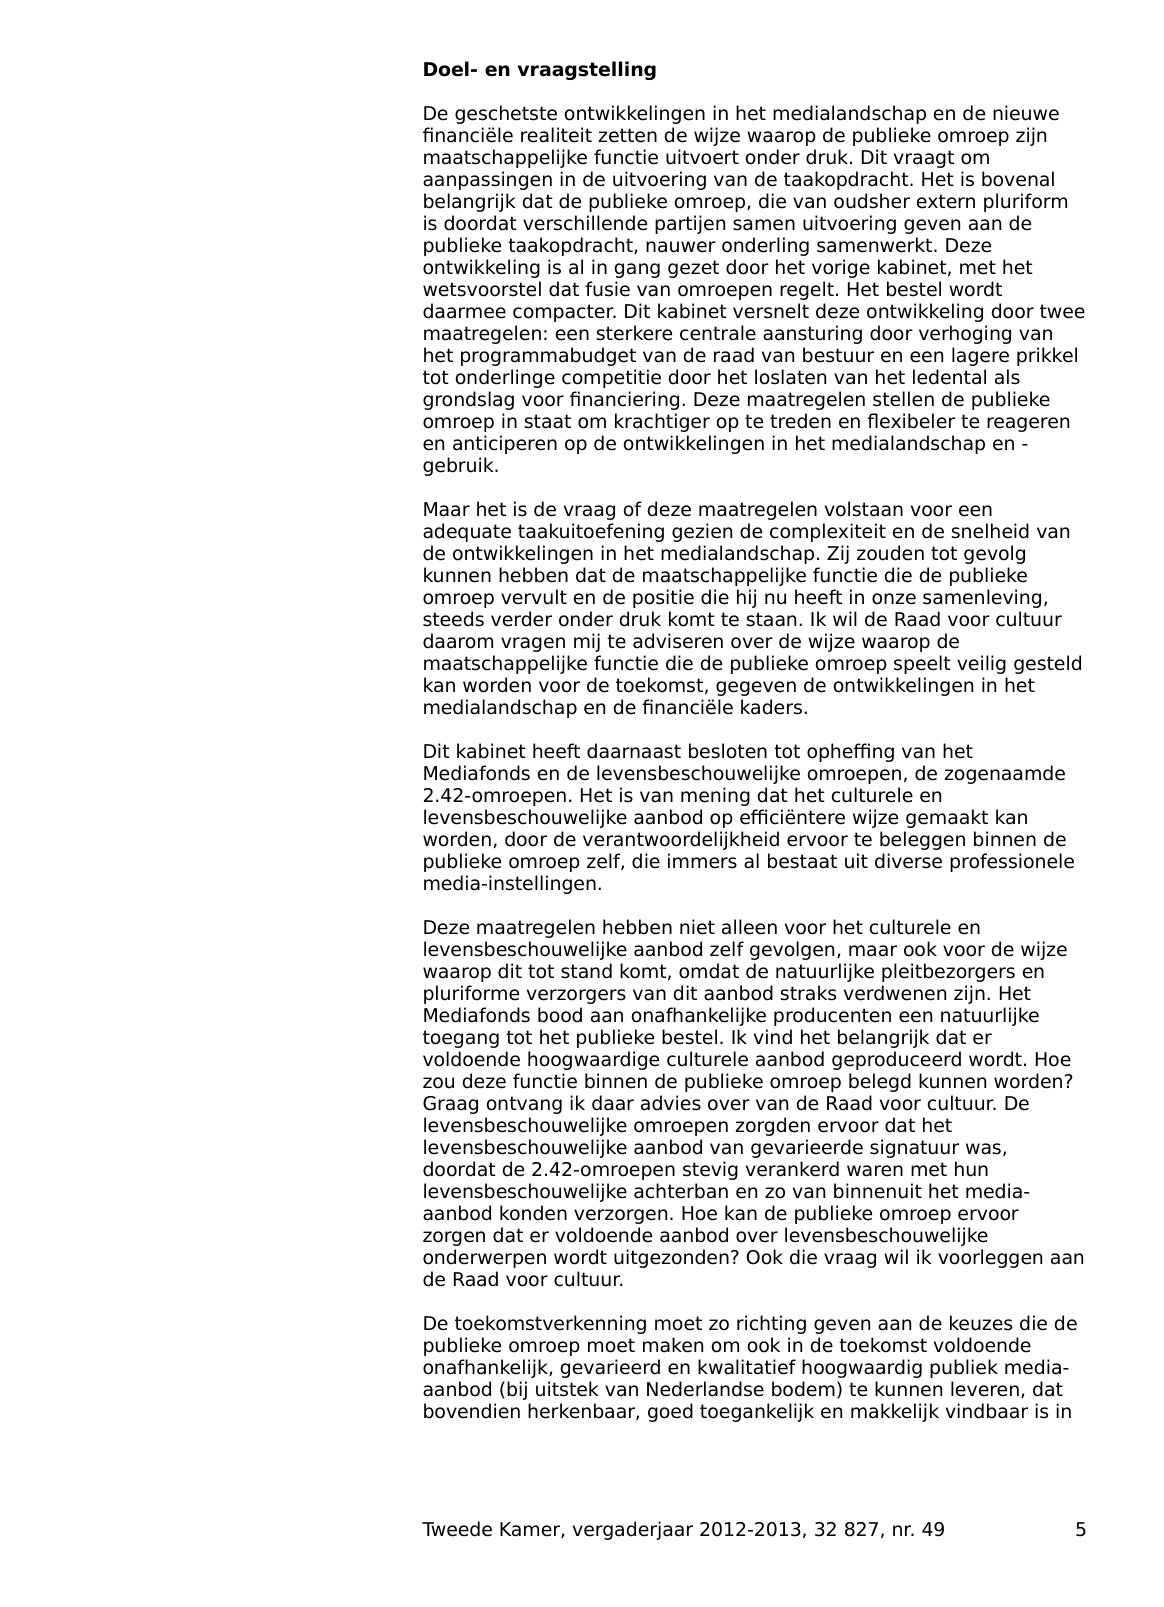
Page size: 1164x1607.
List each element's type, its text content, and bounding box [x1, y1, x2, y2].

text Dit kabinet heeft daarnaast besloten tot opheffing van het Mediafonds en de levensbeschouwelijke omroepen, de zogenaamde 2.42-omroepen. Het is van mening dat het culturele en levensbeschouwelijke aanbod op efficiëntere wijze gemaakt kan worden, door de verantwoordelijkheid ervoor te beleggen binnen de publieke omroep zelf, die immers al bestaat uit diverse professionele media-instellingen. [422, 741, 1087, 895]
text Maar het is de vraag of deze maatregelen volstaan voor een adequate taakuitoefening gezien de complexiteit en de snelheid van de ontwikkelingen in het medialandschap. Zij zouden tot gevolg kunnen hebben dat de maatschappelijke functie die de publieke omroep vervult en de positie die hij nu heeft in onze samenleving, steeds verder onder druk komt te staan. Ik wil de Raad voor cultuur daarom vragen mij te adviseren over de wijze waarop de maatschappelijke functie die de publieke omroep speelt veilig gesteld kan worden voor de toekomst, gegeven de ontwikkelingen in het medialandschap en de financiële kaders. [422, 499, 1087, 719]
text De geschetste ontwikkelingen in het medialandschap en de nieuwe financiële realiteit zetten de wijze waarop de publieke omroep zijn maatschappelijke functie uitvoert onder druk. Dit vraagt om aanpassingen in de uitvoering van de taakopdracht. Het is bovenal belangrijk dat de publieke omroep, die van oudsher extern pluriform is doordat verschillende partijen samen uitvoering geven aan de publieke taakopdracht, nauwer onderling samenwerkt. Deze ontwikkeling is al in gang gezet door het vorige kabinet, met het wetsvoorstel dat fusie van omroepen regelt. Het bestel wordt daarmee compacter. Dit kabinet versnelt deze ontwikkeling door twee maatregelen: een sterkere centrale aansturing door verhoging van het programmabudget van de raad van bestuur en een lagere prikkel tot onderlinge competitie door het loslaten van het ledental als grondslag voor financiering. Deze maatregelen stellen de publieke omroep in staat om krachtiger op te treden en flexibeler te reageren en anticiperen op de ontwikkelingen in het medialandschap en -gebruik. [422, 103, 1087, 477]
subtitle Doel- en vraagstelling [422, 59, 1087, 81]
text De toekomstverkenning moet zo richting geven aan de keuzes die de publieke omroep moet maken om ook in de toekomst voldoende onafhankelijk, gevarieerd en kwalitatief hoogwaardig publiek media-aanbod (bij uitstek van Nederlandse bodem) te kunnen leveren, dat bovendien herkenbaar, goed toegankelijk en makkelijk vindbaar is in [422, 1313, 1087, 1423]
text Deze maatregelen hebben niet alleen voor het culturele en levensbeschouwelijke aanbod zelf gevolgen, maar ook voor de wijze waarop dit tot stand komt, omdat de natuurlijke pleitbezorgers en pluriforme verzorgers van dit aanbod straks verdwenen zijn. Het Mediafonds bood aan onafhankelijke producenten een natuurlijke toegang tot het publieke bestel. Ik vind het belangrijk dat er voldoende hoogwaardige culturele aanbod geproduceerd wordt. Hoe zou deze functie binnen de publieke omroep belegd kunnen worden? Graag ontvang ik daar advies over van de Raad voor cultuur. De levensbeschouwelijke omroepen zorgden ervoor dat het levensbeschouwelijke aanbod van gevarieerde signatuur was, doordat de 2.42-omroepen stevig verankerd waren met hun levensbeschouwelijke achterban en zo van binnenuit het media-aanbod konden verzorgen. Hoe kan de publieke omroep ervoor zorgen dat er voldoende aanbod over levensbeschouwelijke onderwerpen wordt uitgezonden? Ook die vraag wil ik voorleggen aan de Raad voor cultuur. [422, 917, 1087, 1291]
